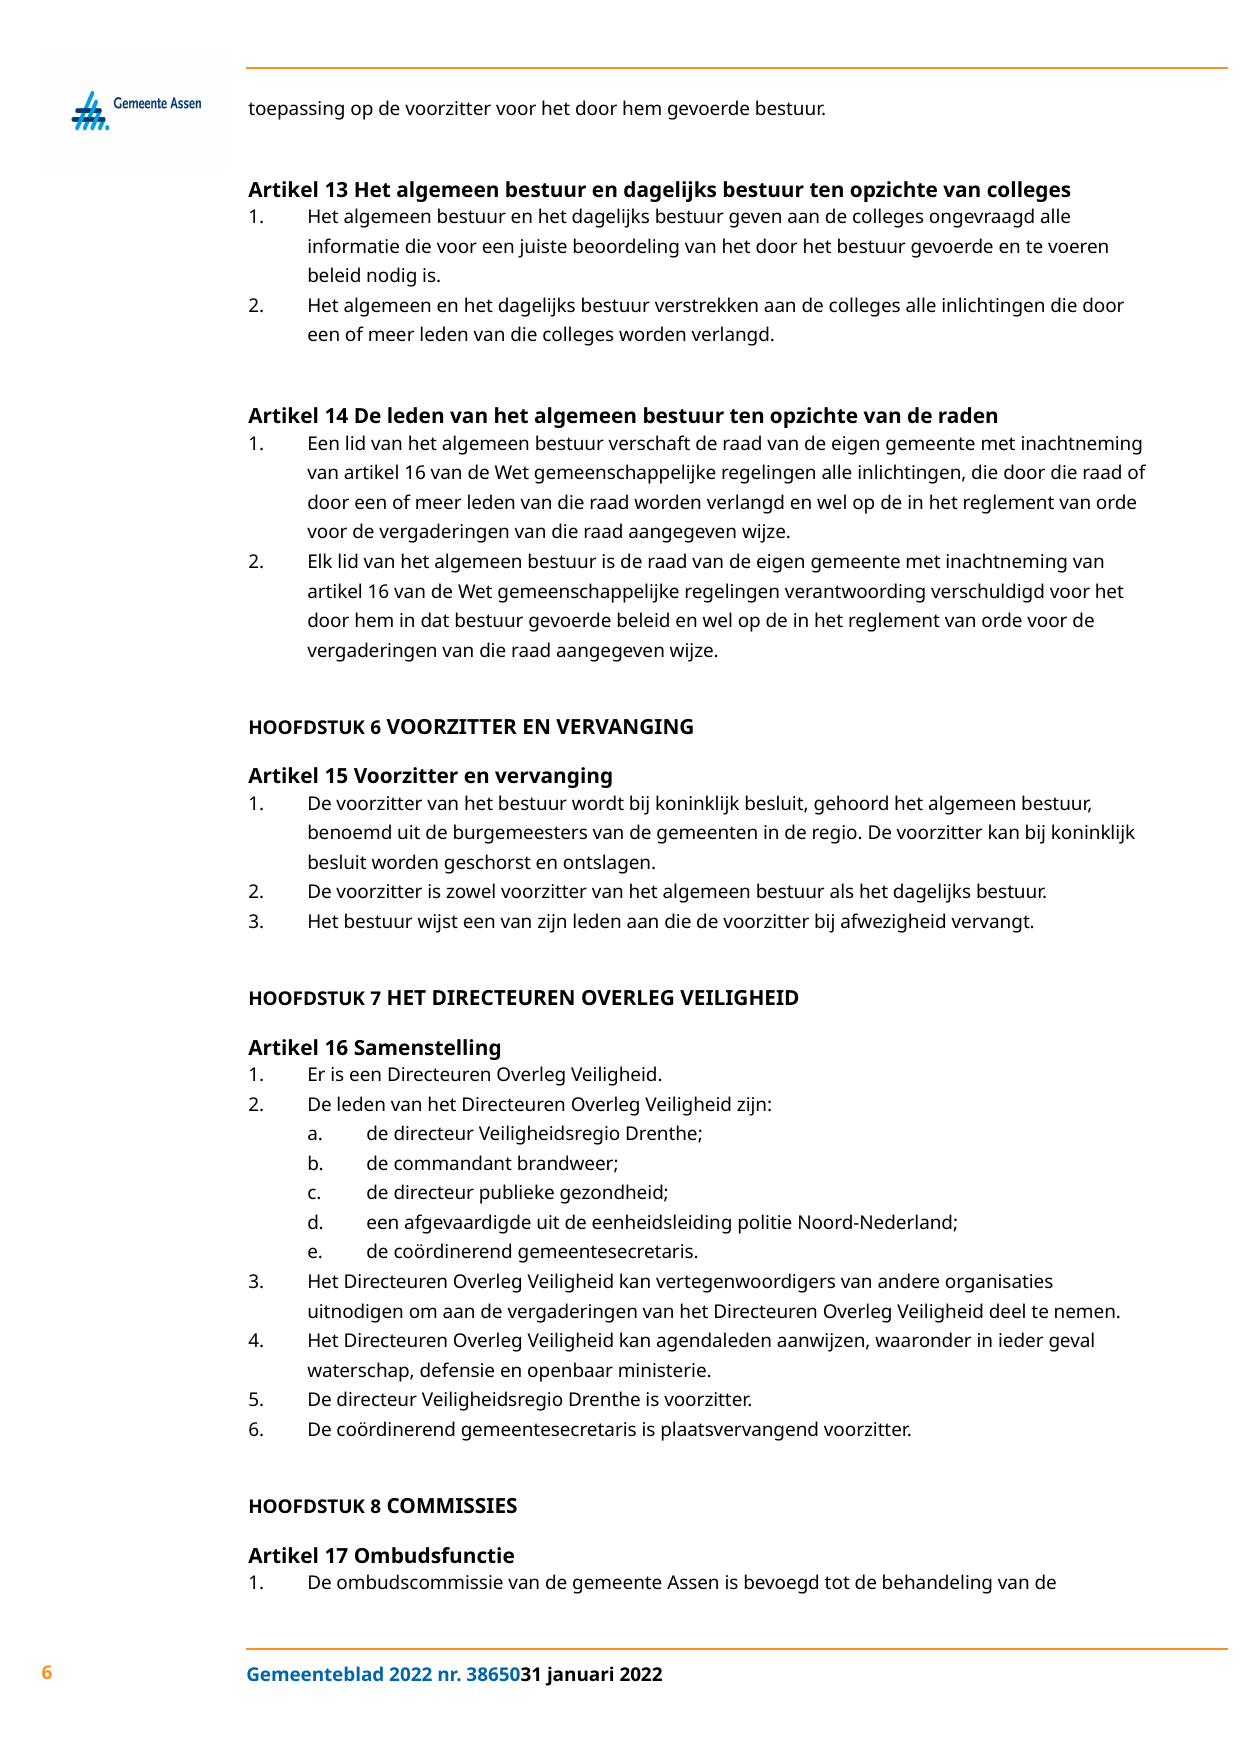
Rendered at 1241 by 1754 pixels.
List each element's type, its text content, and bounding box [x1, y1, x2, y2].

list De directeur Veiligheidsregio Drenthe is voorzitter. [248, 1387, 1152, 1412]
text Artikel 16 Samenstelling [248, 1033, 1152, 1061]
text HOOFDSTUK 7 HET DIRECTEUREN OVERLEG VEILIGHEID [248, 983, 1152, 1012]
list Het algemeen en het dagelijks bestuur verstrekken aan de colleges alle inlichtingen die door een of meer leden van die colleges worden verlangd. [248, 292, 1152, 347]
list de directeur Veiligheidsregio Drenthe; [307, 1120, 1152, 1146]
list De voorzitter is zowel voorzitter van het algemeen bestuur als het dagelijks bestuur. [248, 879, 1152, 904]
list Een lid van het algemeen bestuur verschaft de raad van de eigen gemeente met inachtneming van artikel 16 van de Wet gemeenschappelijke regelingen alle inlichtingen, die door die raad of door een of meer leden van die raad worden verlangd en wel op de in het reglement van orde voor de vergaderingen van die raad aangegeven wijze. [248, 430, 1152, 544]
list Het Directeuren Overleg Veiligheid kan agendaleden aanwijzen, waaronder in ieder geval waterschap, defensie en openbaar ministerie. [248, 1327, 1152, 1383]
list Het Directeuren Overleg Veiligheid kan vertegenwoordigers van andere organisaties uitnodigen om aan de vergaderingen van het Directeuren Overleg Veiligheid deel te nemen. [248, 1268, 1152, 1324]
text Artikel 14 De leden van het algemeen bestuur ten opzichte van de raden [248, 402, 1152, 430]
list Het bestuur wijst een van zijn leden aan die de voorzitter bij afwezigheid vervangt. [248, 908, 1152, 934]
list de commandant brandweer; [307, 1150, 1152, 1176]
list Het algemeen bestuur en het dagelijks bestuur geven aan de colleges ongevraagd alle informatie die voor een juiste beoordeling van het door het bestuur gevoerde en te voeren beleid nodig is. [248, 203, 1152, 288]
text Artikel 15 Voorzitter en vervanging [248, 762, 1152, 790]
list De coördinerend gemeentesecretaris is plaatsvervangend voorzitter. [248, 1416, 1152, 1442]
text toepassing op de voorzitter voor het door hem gevoerde bestuur. [248, 95, 1152, 121]
text HOOFDSTUK 6 VOORZITTER EN VERVANGING [248, 712, 1152, 741]
list de directeur publieke gezondheid; [307, 1179, 1152, 1205]
list De ombudscommissie van de gemeente Assen is bevoegd tot de behandeling van de [248, 1569, 1152, 1595]
text Artikel 13 Het algemeen bestuur en dagelijks bestuur ten opzichte van colleges [248, 175, 1152, 203]
picture [41, 47, 231, 172]
text HOOFDSTUK 8 COMMISSIES [248, 1491, 1152, 1520]
list een afgevaardigde uit de eenheidsleiding politie Noord-Nederland; [307, 1209, 1152, 1235]
list Elk lid van het algemeen bestuur is de raad van de eigen gemeente met inachtneming van artikel 16 van de Wet gemeenschappelijke regelingen verantwoording verschuldigd voor het door hem in dat bestuur gevoerde beleid en wel op de in het reglement van orde voor de vergaderingen van die raad aangegeven wijze. [248, 548, 1152, 663]
list De leden van het Directeuren Overleg Veiligheid zijn: [248, 1091, 1152, 1117]
list de coördinerend gemeentesecretaris. [307, 1239, 1152, 1264]
list De voorzitter van het bestuur wordt bij koninklijk besluit, gehoord het algemeen bestuur, benoemd uit de burgemeesters van de gemeenten in de regio. De voorzitter kan bij koninklijk besluit worden geschorst en ontslagen. [248, 790, 1152, 875]
text Artikel 17 Ombudsfunctie [248, 1541, 1152, 1569]
list Er is een Directeuren Overleg Veiligheid. [248, 1061, 1152, 1087]
